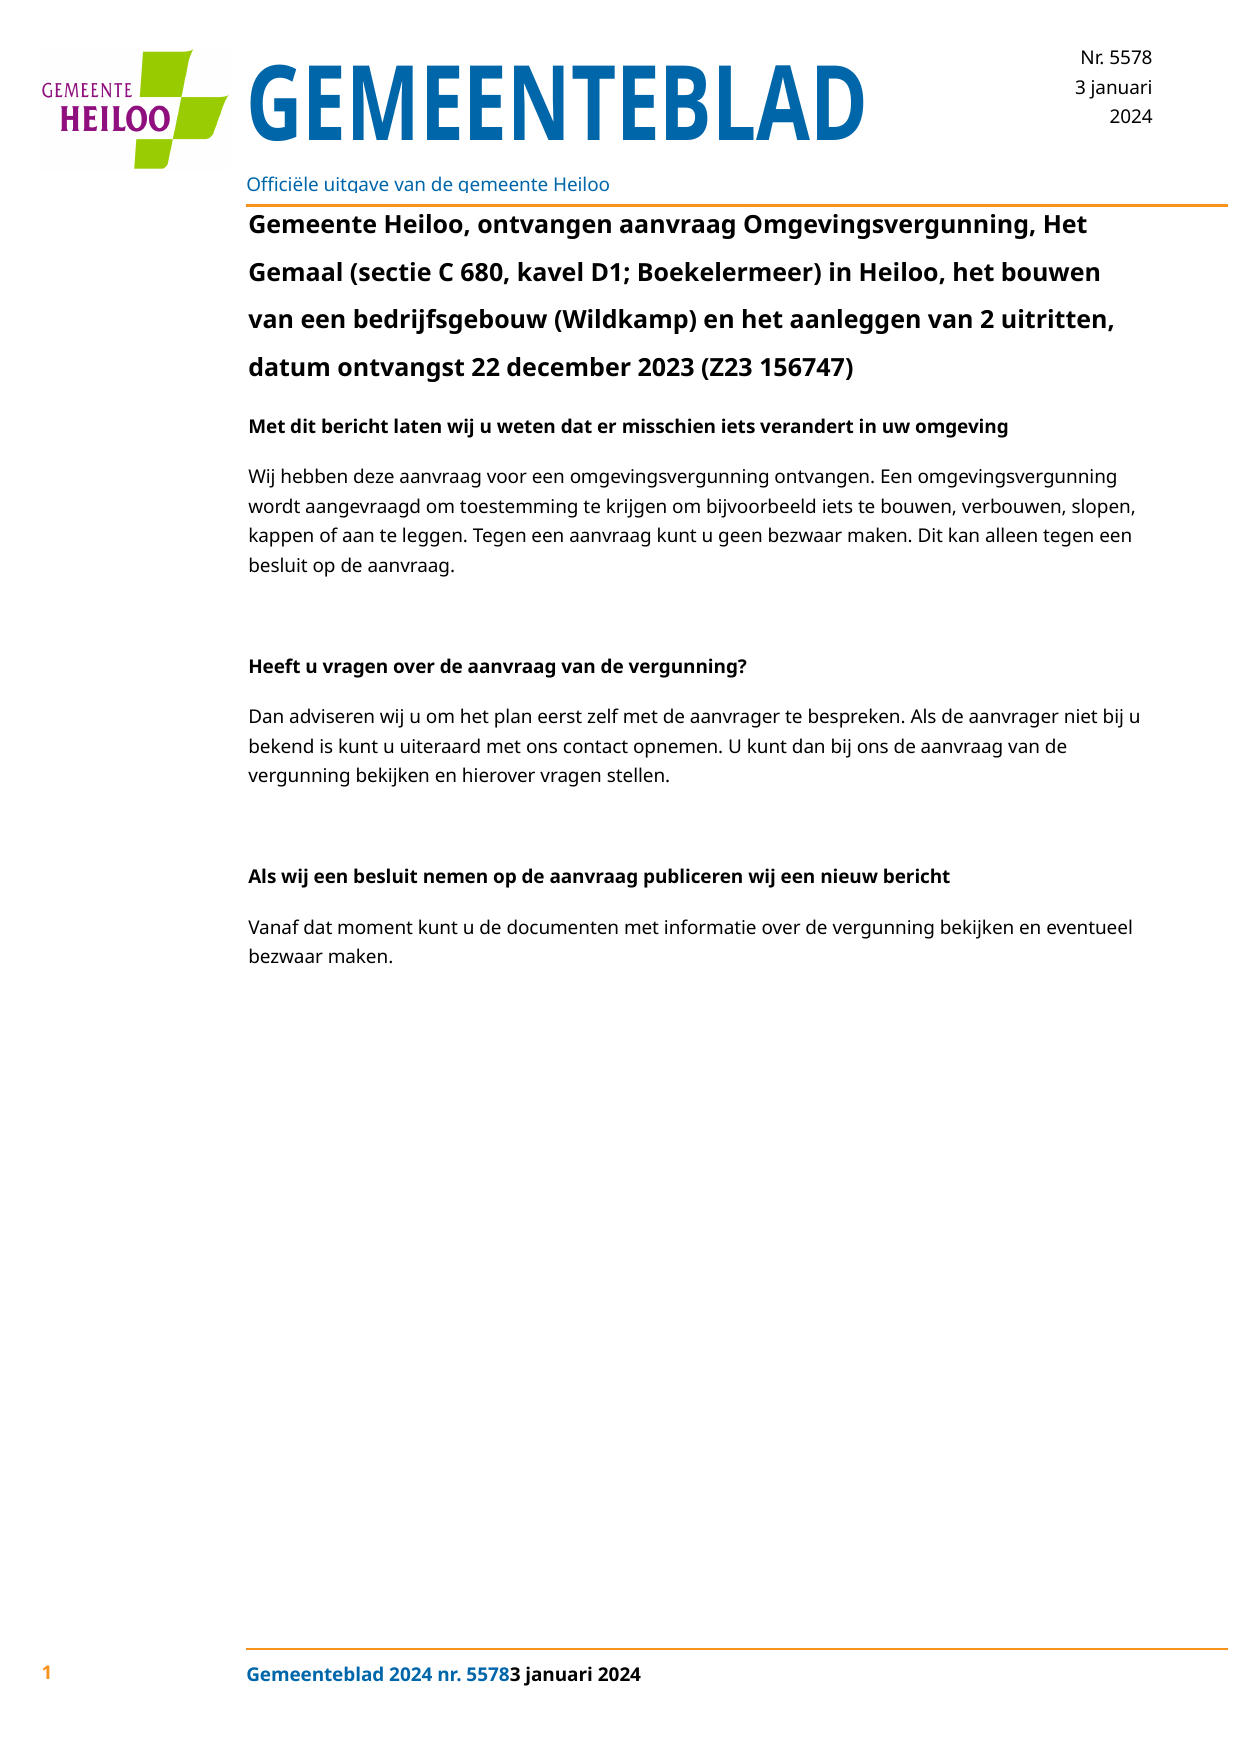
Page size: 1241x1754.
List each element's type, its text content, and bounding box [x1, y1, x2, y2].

text Dan adviseren wij u om het plan eerst zelf met de aanvrager te bespreken. Als de aanvrager niet bij u bekend is kunt u uiteraard met ons contact opnemen. U kunt dan bij ons de aanvraag van de vergunning bekijken en hierover vragen stellen. [248, 703, 1152, 788]
text Wij hebben deze aanvraag voor een omgevingsvergunning ontvangen. Een omgevingsvergunning wordt aangevraagd om toestemming te krijgen om bijvoorbeeld iets te bouwen, verbouwen, slopen, kappen of aan te leggen. Tegen een aanvraag kunt u geen bezwaar maken. Dit kan alleen tegen een besluit op de aanvraag. [248, 463, 1152, 578]
picture [41, 47, 231, 172]
text Met dit bericht laten wij u weten dat er misschien iets verandert in uw omgeving [248, 413, 1152, 439]
text Vanaf dat moment kunt u de documenten met informatie over de vergunning bekijken en eventueel bezwaar maken. [248, 914, 1152, 969]
text Als wij een besluit nemen op de aanvraag publiceren wij een nieuw bericht [248, 863, 1152, 889]
text Heeft u vragen over de aanvraag van de vergunning? [248, 653, 1152, 679]
text Gemeente Heiloo, ontvangen aanvraag Omgevingsvergunning, Het Gemaal (sectie C 680, kavel D1; Boekelermeer) in Heiloo, het bouwen van een bedrijfsgebouw (Wildkamp) en het aanleggen van 2 uitritten, datum ontvangst 22 december 2023 (Z23 156747) [248, 207, 1152, 384]
